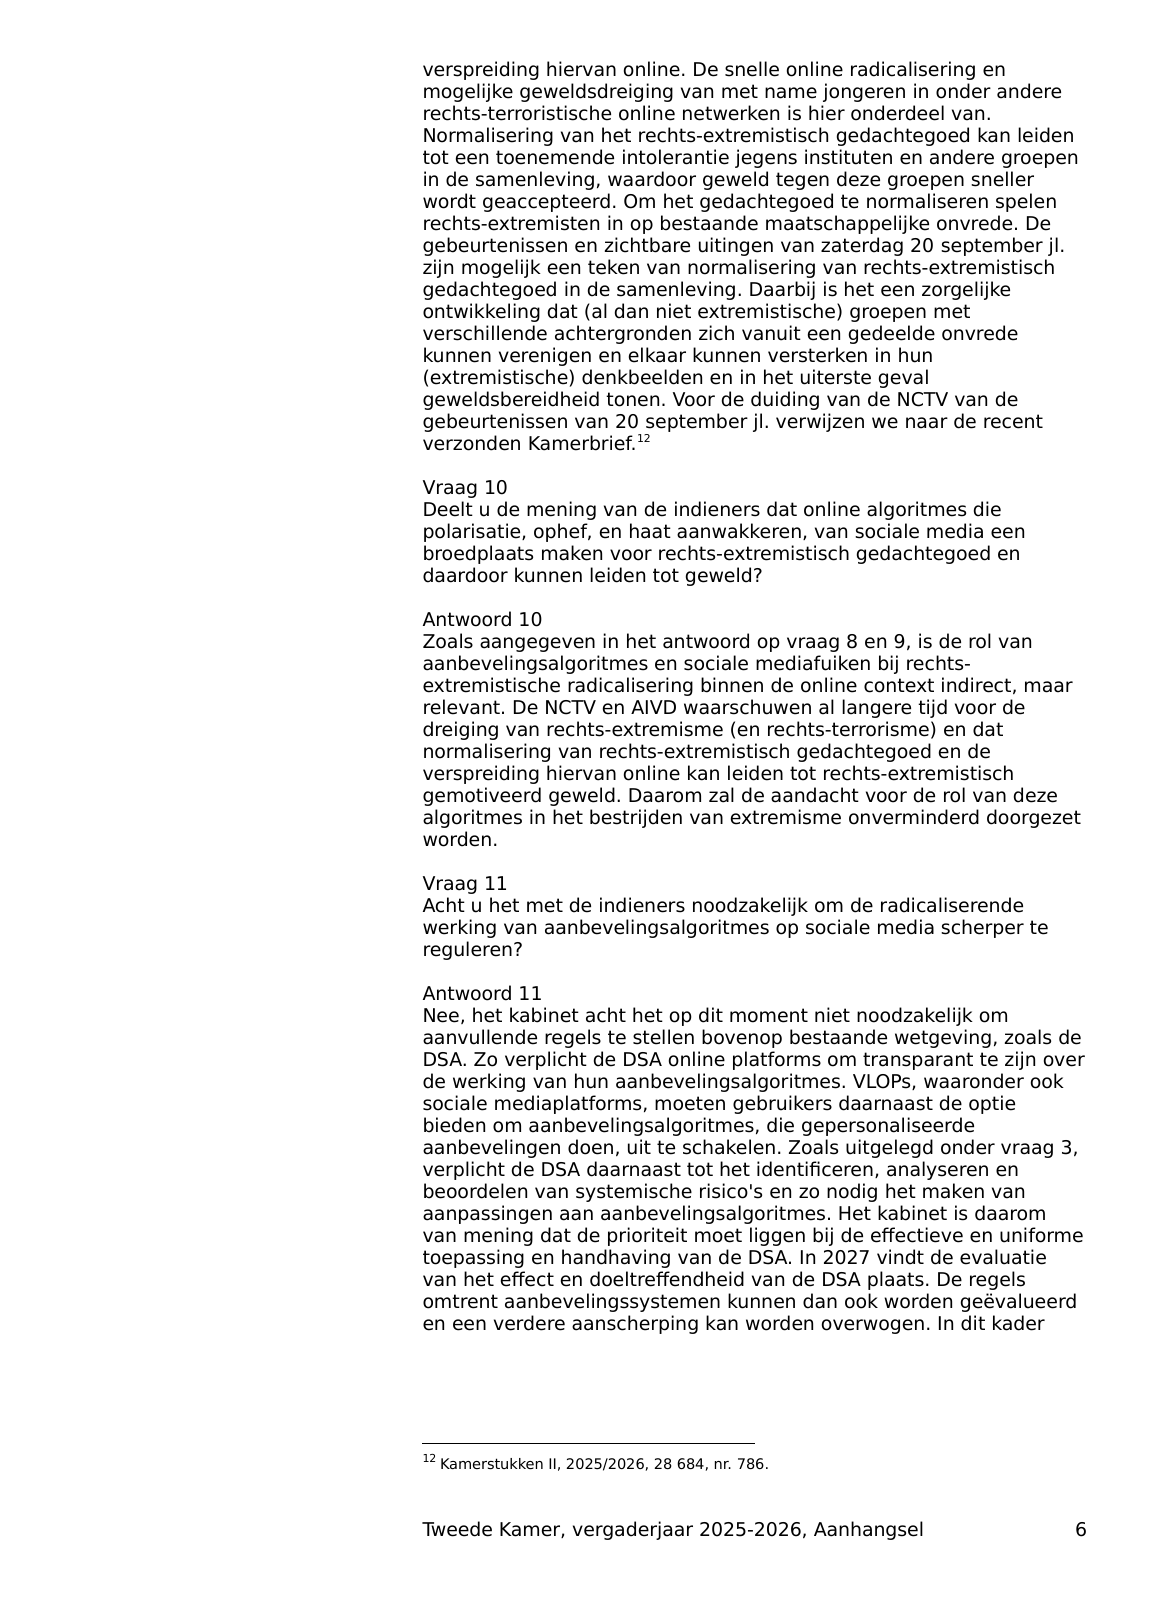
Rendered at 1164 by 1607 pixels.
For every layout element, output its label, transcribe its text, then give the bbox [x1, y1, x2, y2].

text Vraag 11 [422, 873, 1087, 895]
text Nee, het kabinet acht het op dit moment niet noodzakelijk om aanvullende regels te stellen bovenop bestaande wetgeving, zoals de DSA. Zo verplicht de DSA online platforms om transparant te zijn over de werking van hun aanbevelingsalgoritmes. VLOPs, waaronder ook sociale mediaplatforms, moeten gebruikers daarnaast de optie bieden om aanbevelingsalgoritmes, die gepersonaliseerde aanbevelingen doen, uit te schakelen. Zoals uitgelegd onder vraag 3, verplicht de DSA daarnaast tot het identificeren, analyseren en beoordelen van systemische risico's en zo nodig het maken van aanpassingen aan aanbevelingsalgoritmes. Het kabinet is daarom van mening dat de prioriteit moet liggen bij de effectieve en uniforme toepassing en handhaving van de DSA. In 2027 vindt de evaluatie van het effect en doeltreffendheid van de DSA plaats. De regels omtrent aanbevelingssystemen kunnen dan ook worden geëvalueerd en een verdere aanscherping kan worden overwogen. In dit kader [422, 1005, 1087, 1335]
text Deelt u de mening van de indieners dat online algoritmes die polarisatie, ophef, en haat aanwakkeren, van sociale media een broedplaats maken voor rechts-extremistisch gedachtegoed en daardoor kunnen leiden tot geweld? [422, 499, 1087, 587]
text Vraag 10 [422, 477, 1087, 499]
text Kamerstukken II, 2025/2026, 28 684, nr. 786. [422, 1452, 1087, 1474]
text verspreiding hiervan online. De snelle online radicalisering en mogelijke geweldsdreiging van met name jongeren in onder andere rechts-terroristische online netwerken is hier onderdeel van. Normalisering van het rechts-extremistisch gedachtegoed kan leiden tot een toenemende intolerantie jegens instituten en andere groepen in de samenleving, waardoor geweld tegen deze groepen sneller wordt geaccepteerd. Om het gedachtegoed te normaliseren spelen rechts-extremisten in op bestaande maatschappelijke onvrede. De gebeurtenissen en zichtbare uitingen van zaterdag 20 september jl. zijn mogelijk een teken van normalisering van rechts-extremistisch gedachtegoed in de samenleving. Daarbij is het een zorgelijke ontwikkeling dat (al dan niet extremistische) groepen met verschillende achtergronden zich vanuit een gedeelde onvrede kunnen verenigen en elkaar kunnen versterken in hun (extremistische) denkbeelden en in het uiterste geval geweldsbereidheid tonen. Voor de duiding van de NCTV van de gebeurtenissen van 20 september jl. verwijzen we naar de recent verzonden Kamerbrief. [422, 59, 1087, 455]
text Zoals aangegeven in het antwoord op vraag 8 en 9, is de rol van aanbevelingsalgoritmes en sociale mediafuiken bij rechts-extremistische radicalisering binnen de online context indirect, maar relevant. De NCTV en AIVD waarschuwen al langere tijd voor de dreiging van rechts-extremisme (en rechts-terrorisme) en dat normalisering van rechts-extremistisch gedachtegoed en de verspreiding hiervan online kan leiden tot rechts-extremistisch gemotiveerd geweld. Daarom zal de aandacht voor de rol van deze algoritmes in het bestrijden van extremisme onverminderd doorgezet worden. [422, 631, 1087, 851]
text Antwoord 11 [422, 983, 1087, 1005]
text Acht u het met de indieners noodzakelijk om de radicaliserende werking van aanbevelingsalgoritmes op sociale media scherper te reguleren? [422, 895, 1087, 961]
text Antwoord 10 [422, 609, 1087, 631]
